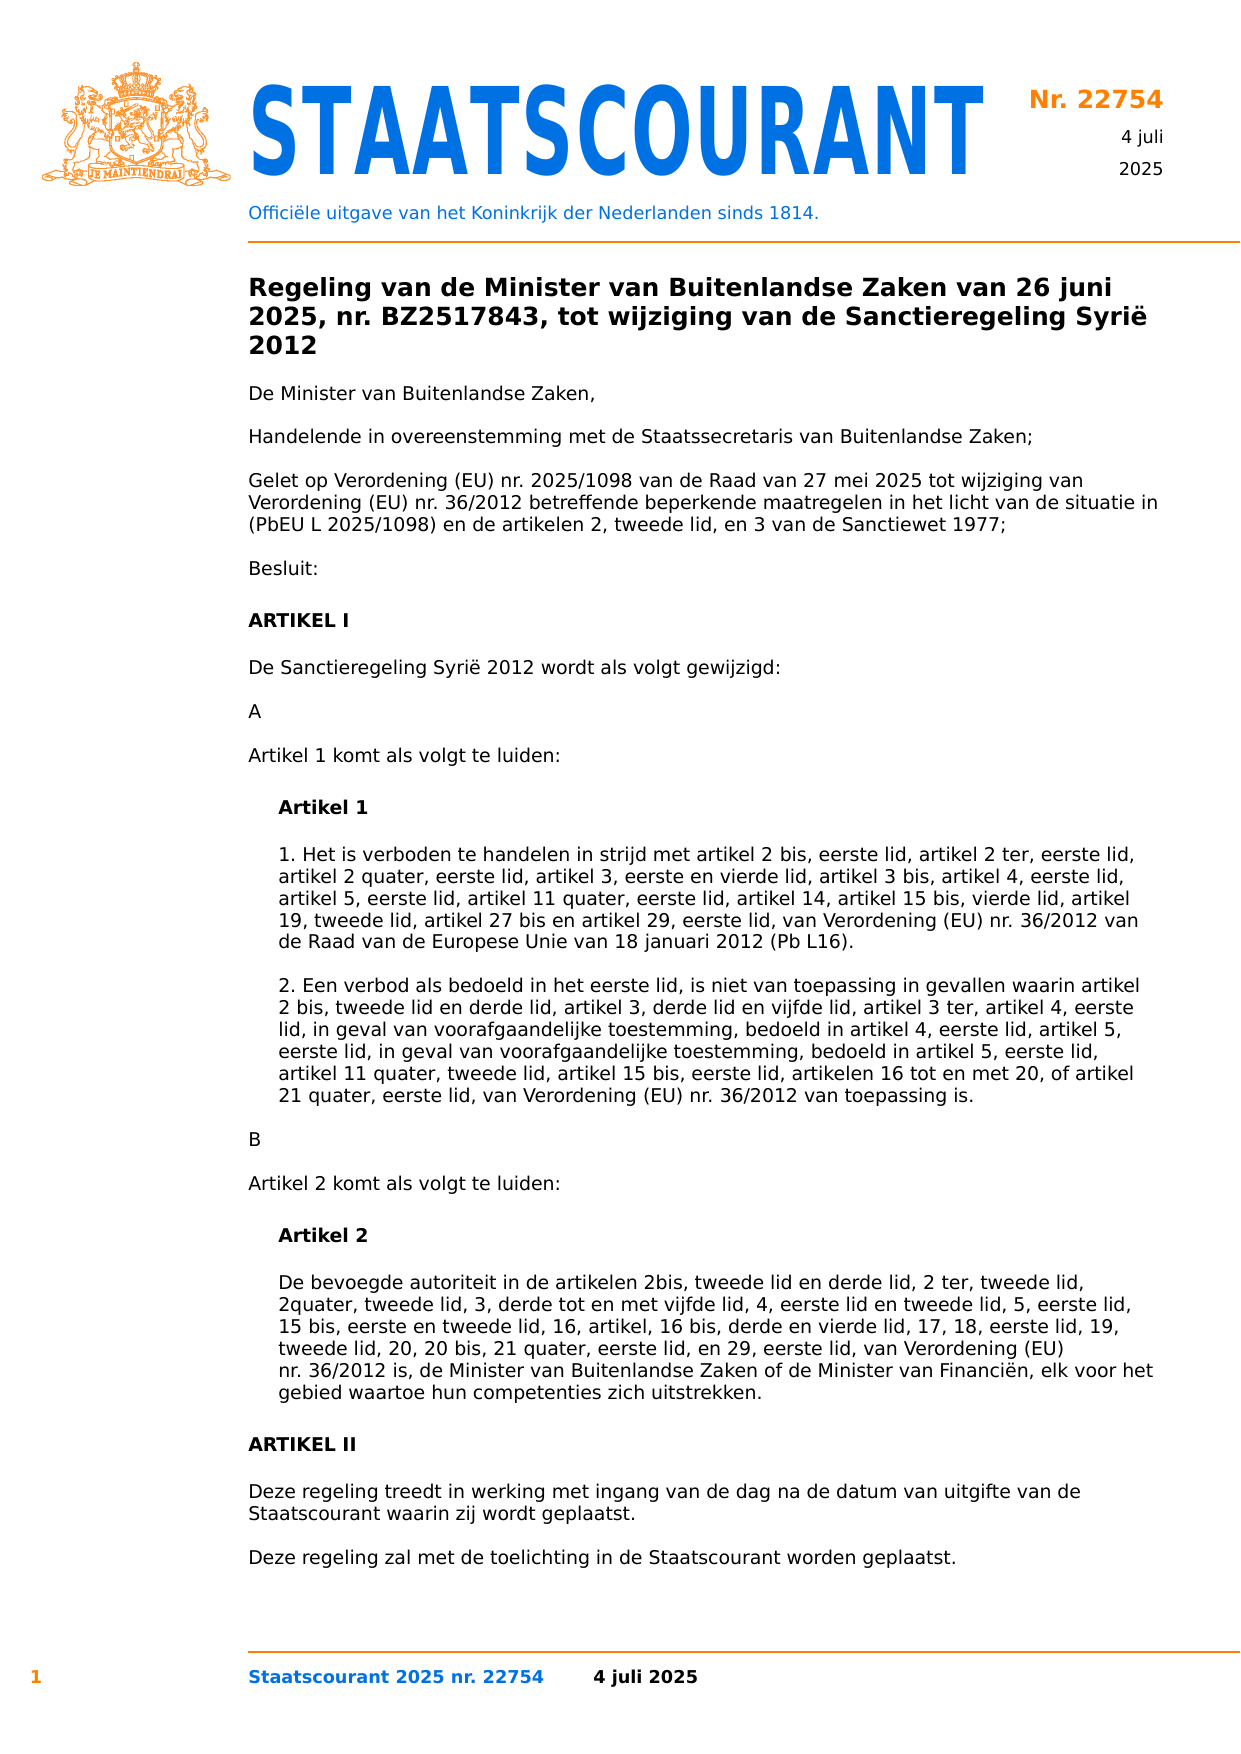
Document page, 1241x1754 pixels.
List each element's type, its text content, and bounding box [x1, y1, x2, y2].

table_cell 4 juli [998, 121, 1240, 153]
table_cell Officiële uitgave van het Koninkrijk der Nederlanden sinds 1814. [248, 203, 1240, 241]
subtitle Regeling van de Minister van Buitenlandse Zaken van 26 juni 2025, nr. BZ2517843, tot wijziging van de Sanctieregeling Syrië 2012 [248, 273, 1163, 361]
text Artikel 1 komt als volgt te luiden: [248, 744, 1163, 767]
text Gelet op Verordening (EU) nr. 2025/1098 van de Raad van 27 mei 2025 tot wijziging van Verordening (EU) nr. 36/2012 betreffende beperkende maatregelen in het licht van de situatie in (PbEU L 2025/1098) en de artikelen 2, tweede lid, en 3 van de Sanctiewet 1977; [248, 470, 1163, 536]
subtitle ARTIKEL II [248, 1434, 1163, 1456]
text Deze regeling treedt in werking met ingang van de dag na de datum van uitgifte van de Staatscourant waarin zij wordt geplaatst. [248, 1481, 1163, 1525]
picture [41, 62, 231, 186]
text De Sanctieregeling Syrië 2012 wordt als volgt gewijzigd: [248, 657, 1163, 679]
text Handelende in overeenstemming met de Staatssecretaris van Buitenlandse Zaken; [248, 426, 1163, 448]
text Deze regeling zal met de toelichting in de Staatscourant worden geplaatst. [248, 1547, 1163, 1568]
text A [248, 701, 1163, 723]
text De Minister van Buitenlandse Zaken, [248, 382, 1163, 404]
subtitle Artikel 2 [278, 1225, 1163, 1247]
table_header STAATSCOURANT [248, 62, 998, 203]
text Besluit: [248, 558, 1163, 580]
text De bevoegde autoriteit in de artikelen 2bis, tweede lid en derde lid, 2 ter, tweede lid, 2quater, tweede lid, 3, derde tot en met vijfde lid, 4, eerste lid en tweede lid, 5, eerste lid, 15 bis, eerste en tweede lid, 16, artikel, 16 bis, derde en vierde lid, 17, 18, eerste lid, 19, tweede lid, 20, 20 bis, 21 quater, eerste lid, en 29, eerste lid, van Verordening (EU) nr. 36/2012 is, de Minister van Buitenlandse Zaken of de Minister van Financiën, elk voor het gebied waartoe hun competenties zich uitstrekken. [278, 1272, 1163, 1404]
text 2. Een verbod als bedoeld in het eerste lid, is niet van toepassing in gevallen waarin artikel 2 bis, tweede lid en derde lid, artikel 3, derde lid en vijfde lid, artikel 3 ter, artikel 4, eerste lid, in geval van voorafgaandelijke toestemming, bedoeld in artikel 4, eerste lid, artikel 5, eerste lid, in geval van voorafgaandelijke toestemming, bedoeld in artikel 5, eerste lid, artikel 11 quater, tweede lid, artikel 15 bis, eerste lid, artikelen 16 tot en met 20, of artikel 21 quater, eerste lid, van Verordening (EU) nr. 36/2012 van toepassing is. [278, 975, 1163, 1107]
table_header [25, 62, 248, 241]
text Artikel 2 komt als volgt te luiden: [248, 1173, 1163, 1195]
table_header Nr. 22754 [998, 62, 1240, 121]
text B [248, 1129, 1163, 1151]
text 1. Het is verboden te handelen in strijd met artikel 2 bis, eerste lid, artikel 2 ter, eerste lid, artikel 2 quater, eerste lid, artikel 3, eerste en vierde lid, artikel 3 bis, artikel 4, eerste lid, artikel 5, eerste lid, artikel 11 quater, eerste lid, artikel 14, artikel 15 bis, vierde lid, artikel 19, tweede lid, artikel 27 bis en artikel 29, eerste lid, van Verordening (EU) nr. 36/2012 van de Raad van de Europese Unie van 18 januari 2012 (Pb L16). [278, 843, 1163, 953]
subtitle ARTIKEL I [248, 610, 1163, 632]
subtitle Artikel 1 [278, 797, 1163, 818]
table_cell 2025 [998, 153, 1240, 203]
